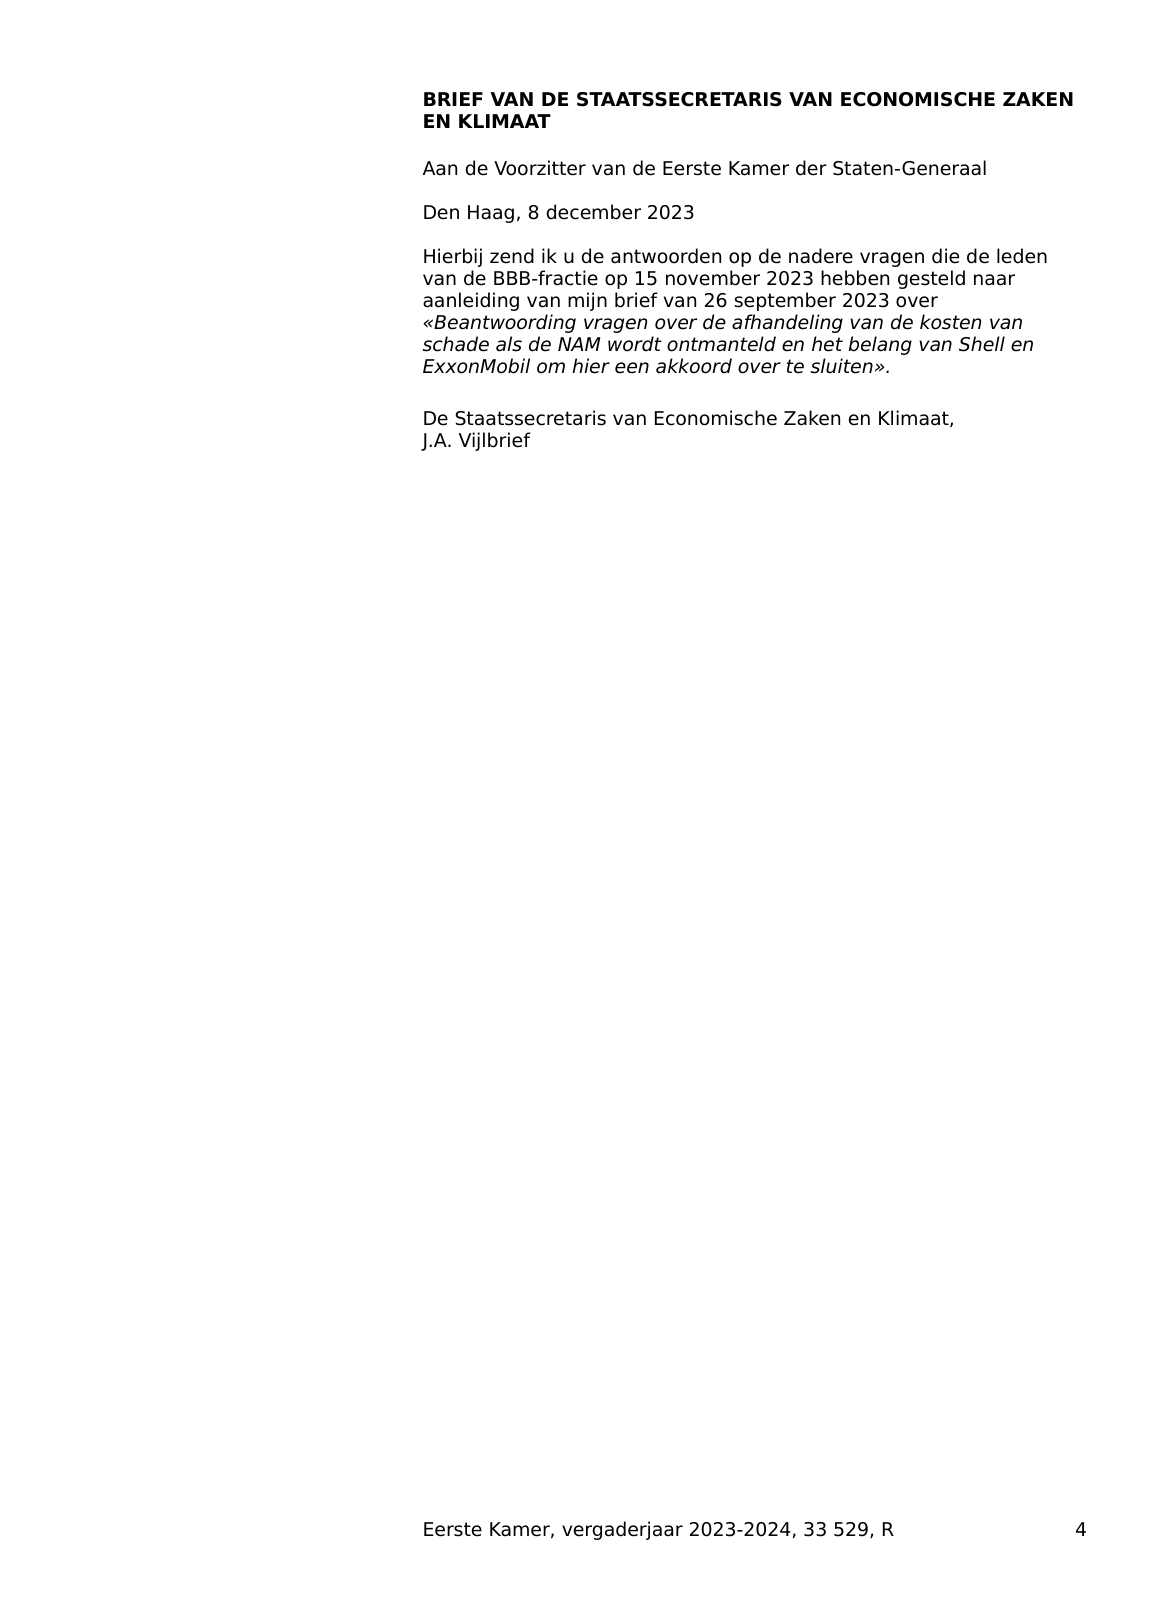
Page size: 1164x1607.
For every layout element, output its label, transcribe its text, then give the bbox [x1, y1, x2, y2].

text Den Haag, 8 december 2023 [422, 202, 1087, 224]
text Aan de Voorzitter van de Eerste Kamer der Staten-Generaal [422, 158, 1087, 180]
subtitle BRIEF VAN DE STAATSSECRETARIS VAN ECONOMISCHE ZAKEN EN KLIMAAT [422, 89, 1087, 133]
text De Staatssecretaris van Economische Zaken en Klimaat, J.A. Vijlbrief [422, 408, 1087, 452]
text Hierbij zend ik u de antwoorden op de nadere vragen die de leden van de BBB-fractie op 15 november 2023 hebben gesteld naar aanleiding van mijn brief van 26 september 2023 over «Beantwoording vragen over de afhandeling van de kosten van schade als de NAM wordt ontmanteld en het belang van Shell en ExxonMobil om hier een akkoord over te sluiten». [422, 246, 1087, 378]
